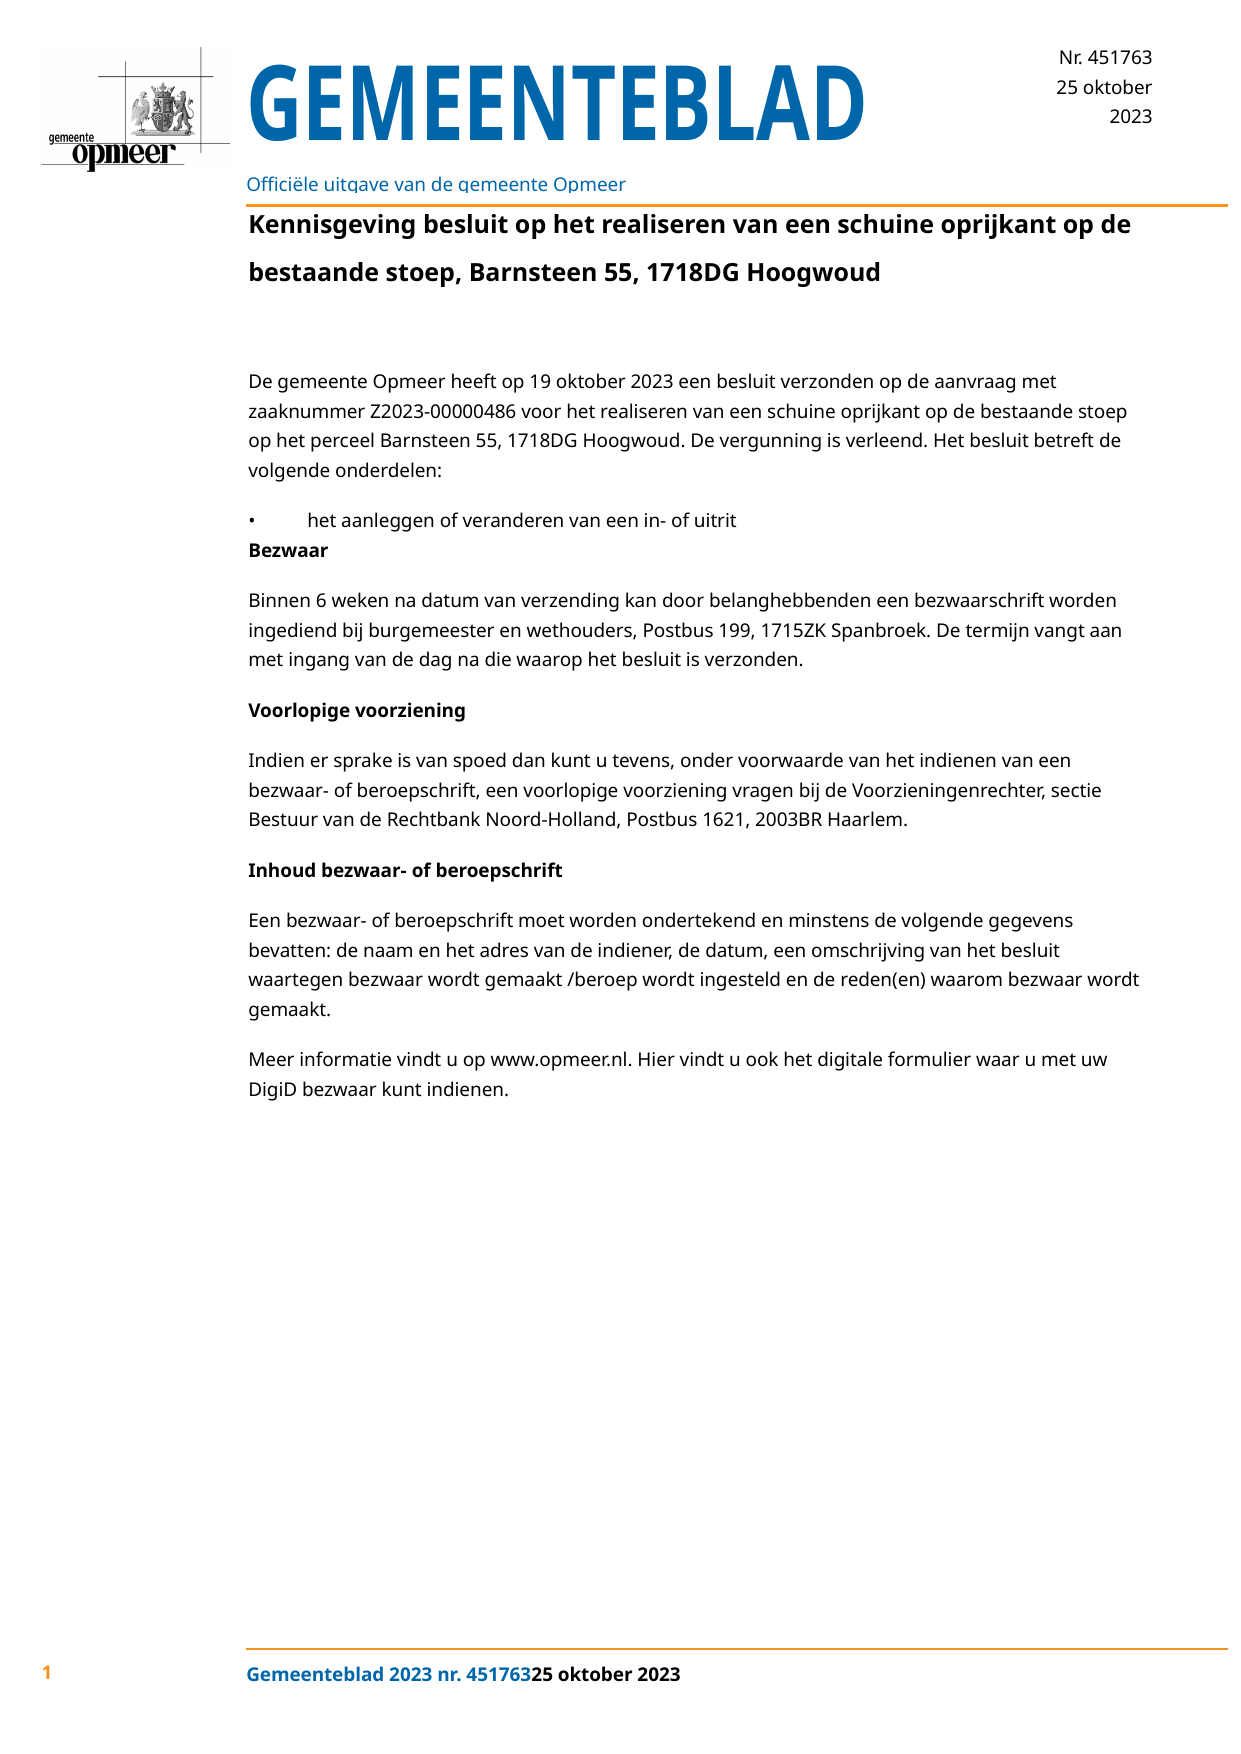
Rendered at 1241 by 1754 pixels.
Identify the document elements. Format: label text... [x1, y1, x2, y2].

list het aanleggen of veranderen van een in- of uitrit [248, 507, 1152, 533]
text Binnen 6 weken na datum van verzending kan door belanghebbenden een bezwaarschrift worden ingediend bij burgemeester en wethouders, Postbus 199, 1715ZK Spanbroek. De termijn vangt aan met ingang van de dag na die waarop het besluit is verzonden. [248, 587, 1152, 672]
picture [41, 47, 231, 172]
text Meer informatie vindt u op www.opmeer.nl. Hier vindt u ook het digitale formulier waar u met uw DigiD bezwaar kunt indienen. [248, 1047, 1152, 1102]
text Een bezwaar- of beroepschrift moet worden ondertekend en minstens de volgende gegevens bevatten: de naam en het adres van de indiener, de datum, een omschrijving van het besluit waartegen bezwaar wordt gemaakt /beroep wordt ingesteld en de reden(en) waarom bezwaar wordt gemaakt. [248, 907, 1152, 1022]
text De gemeente Opmeer heeft op 19 oktober 2023 een besluit verzonden op de aanvraag met zaaknummer Z2023-00000486 voor het realiseren van een schuine oprijkant op de bestaande stoep op het perceel Barnsteen 55, 1718DG Hoogwoud. De vergunning is verleend. Het besluit betreft de volgende onderdelen: [248, 368, 1152, 483]
text Indien er sprake is van spoed dan kunt u tevens, onder voorwaarde van het indienen van een bezwaar- of beroepschrift, een voorlopige voorziening vragen bij de Voorzieningenrechter, sectie Bestuur van de Rechtbank Noord-Holland, Postbus 1621, 2003BR Haarlem. [248, 747, 1152, 832]
text Kennisgeving besluit op het realiseren van een schuine oprijkant op de bestaande stoep, Barnsteen 55, 1718DG Hoogwoud [248, 207, 1152, 288]
text Inhoud bezwaar- of beroepschrift [248, 857, 1152, 883]
text Voorlopige voorziening [248, 697, 1152, 723]
text Bezwaar [248, 537, 1152, 563]
